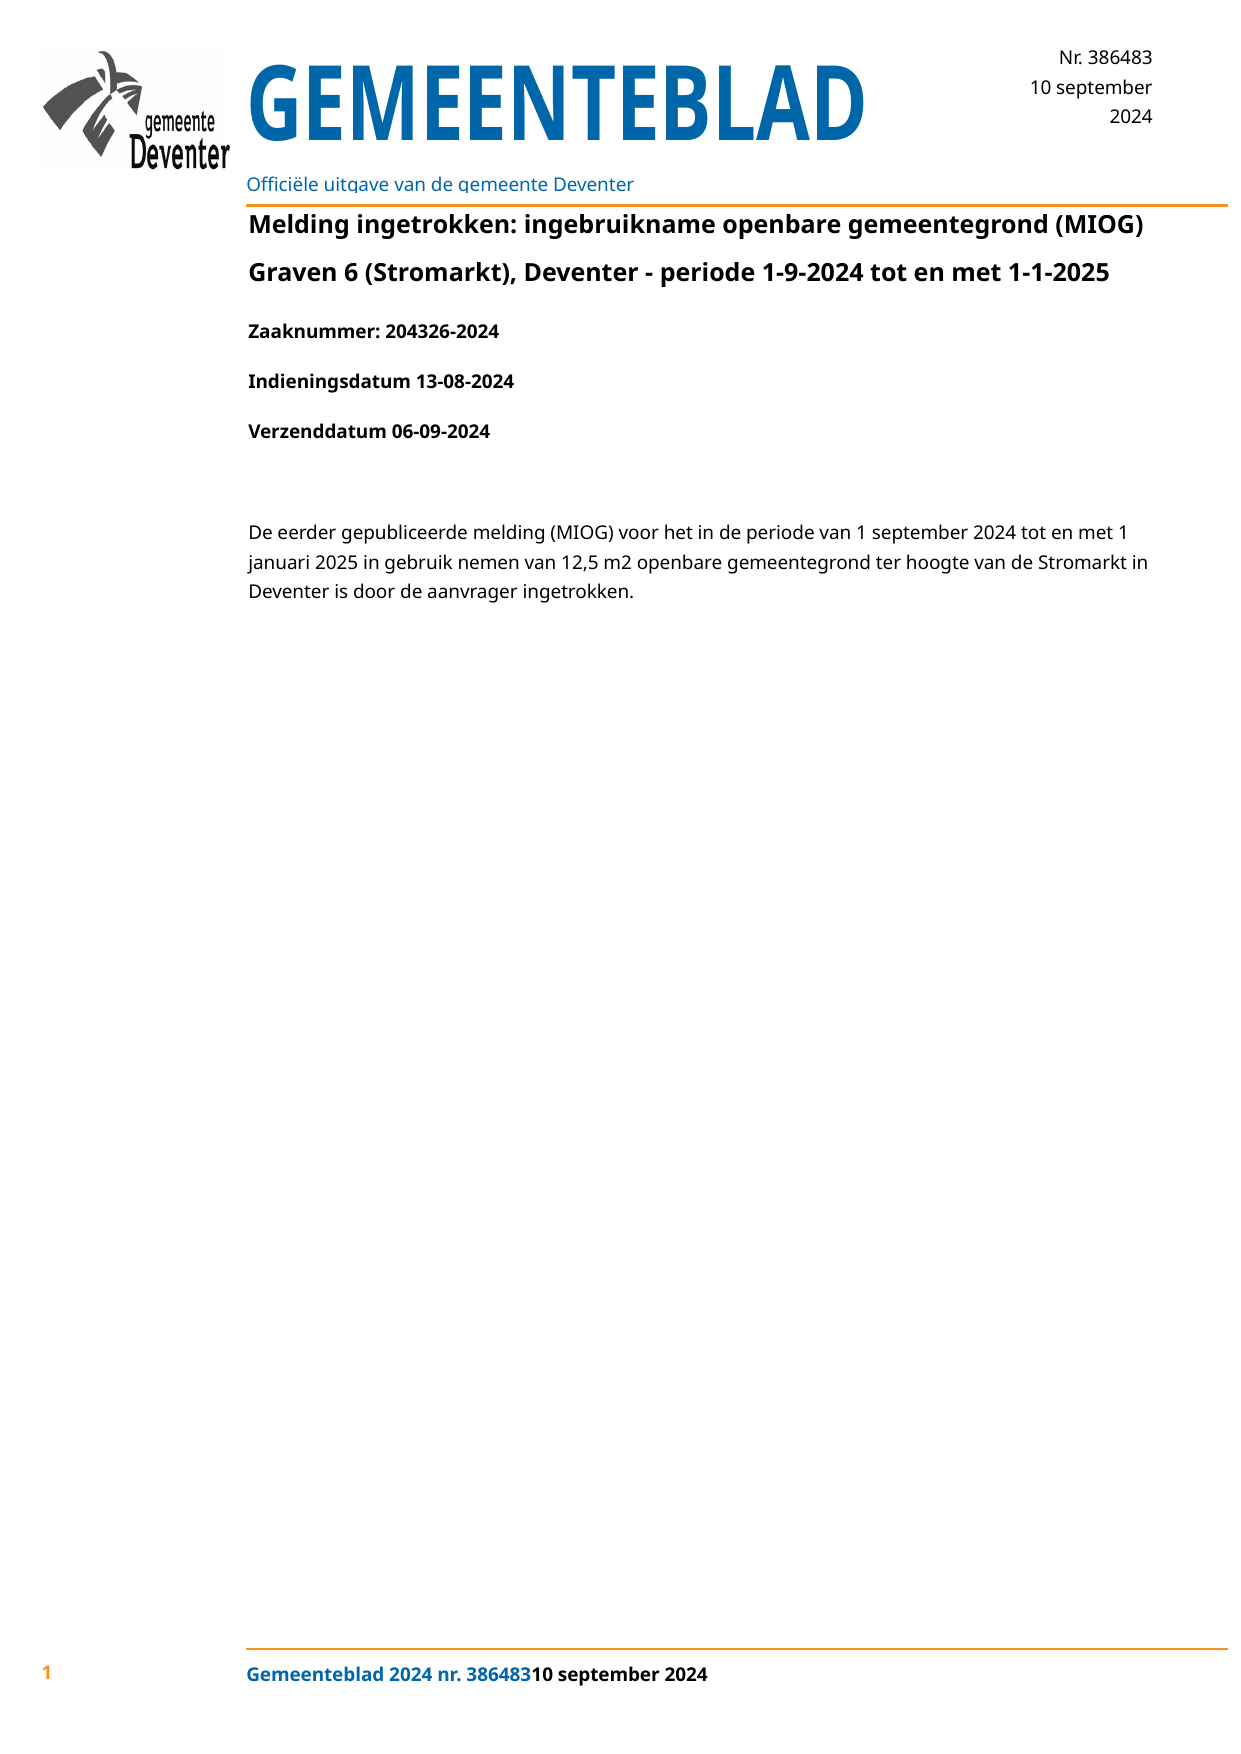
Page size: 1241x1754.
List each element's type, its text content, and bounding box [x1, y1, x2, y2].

text Melding ingetrokken: ingebruikname openbare gemeentegrond (MIOG) Graven 6 (Stromarkt), Deventer - periode 1-9-2024 tot en met 1-1-2025 [248, 207, 1152, 288]
text Verzenddatum 06-09-2024 [248, 419, 1152, 444]
text De eerder gepubliceerde melding (MIOG) voor het in de periode van 1 september 2024 tot en met 1 januari 2025 in gebruik nemen van 12,5 m2 openbare gemeentegrond ter hoogte van de Stromarkt in Deventer is door de aanvrager ingetrokken. [248, 519, 1152, 604]
text Zaaknummer: 204326-2024 [248, 318, 1152, 344]
text Indieningsdatum 13-08-2024 [248, 368, 1152, 394]
picture [41, 47, 231, 172]
